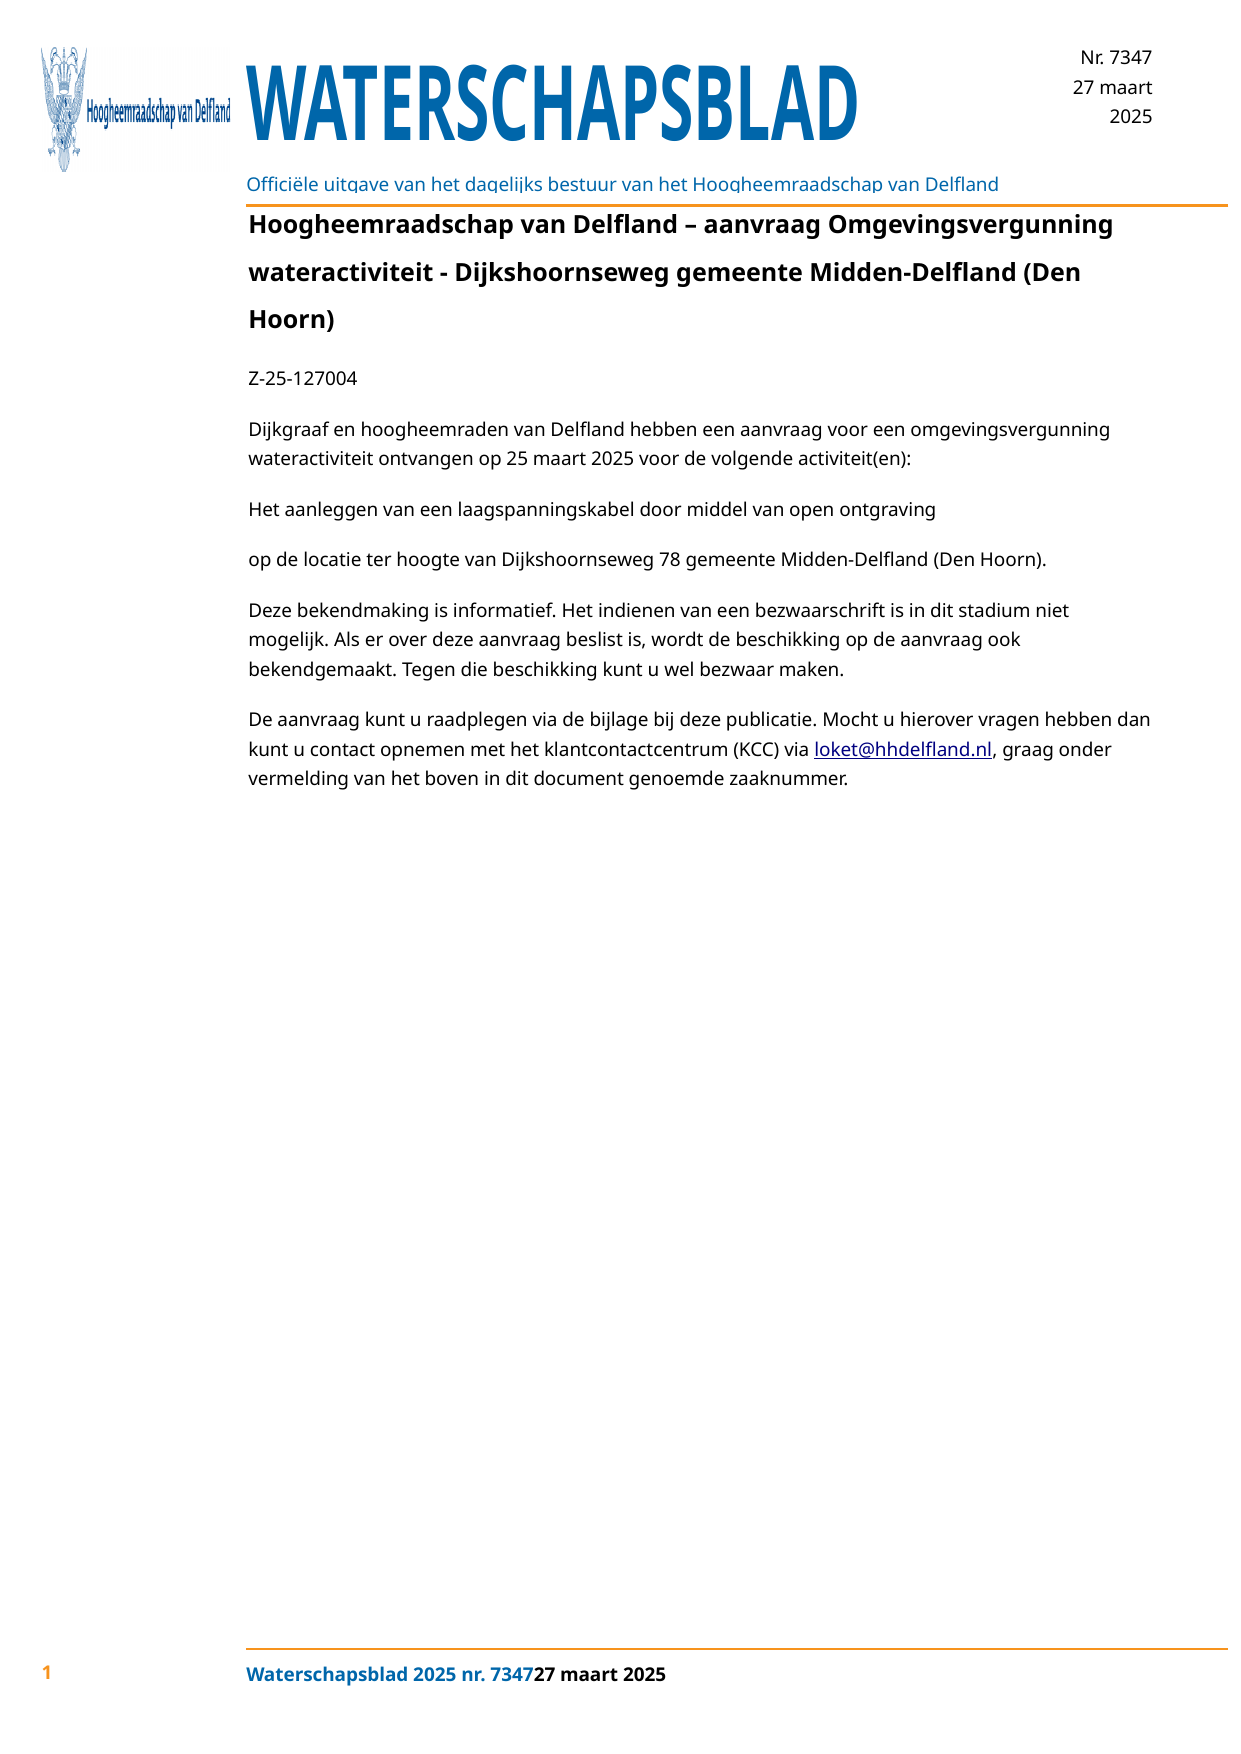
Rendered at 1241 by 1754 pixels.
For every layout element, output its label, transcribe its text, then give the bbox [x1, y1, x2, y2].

text Hoogheemraadschap van Delfland – aanvraag Omgevingsvergunning wateractiviteit - Dijkshoornseweg gemeente Midden-Delfland (Den Hoorn) [248, 207, 1152, 336]
text De aanvraag kunt u raadplegen via de bijlage bij deze publicatie. Mocht u hierover vragen hebben dan kunt u contact opnemen met het klantcontactcentrum (KCC) via loket@hhdelfland.nl, graag onder vermelding van het boven in dit document genoemde zaaknummer. [248, 706, 1152, 791]
text Het aanleggen van een laagspanningskabel door middel van open ontgraving [248, 496, 1152, 522]
text op de locatie ter hoogte van Dijkshoornseweg 78 gemeente Midden-Delfland (Den Hoorn). [248, 546, 1152, 572]
text Z-25-127004 [248, 366, 1152, 391]
text Dijkgraaf en hoogheemraden van Delfland hebben een aanvraag voor een omgevingsvergunning wateractiviteit ontvangen op 25 maart 2025 voor de volgende activiteit(en): [248, 416, 1152, 471]
text Deze bekendmaking is informatief. Het indienen van een bezwaarschrift is in dit stadium niet mogelijk. Als er over deze aanvraag beslist is, wordt de beschikking op de aanvraag ook bekendgemaakt. Tegen die beschikking kunt u wel bezwaar maken. [248, 597, 1152, 682]
picture [41, 47, 231, 172]
